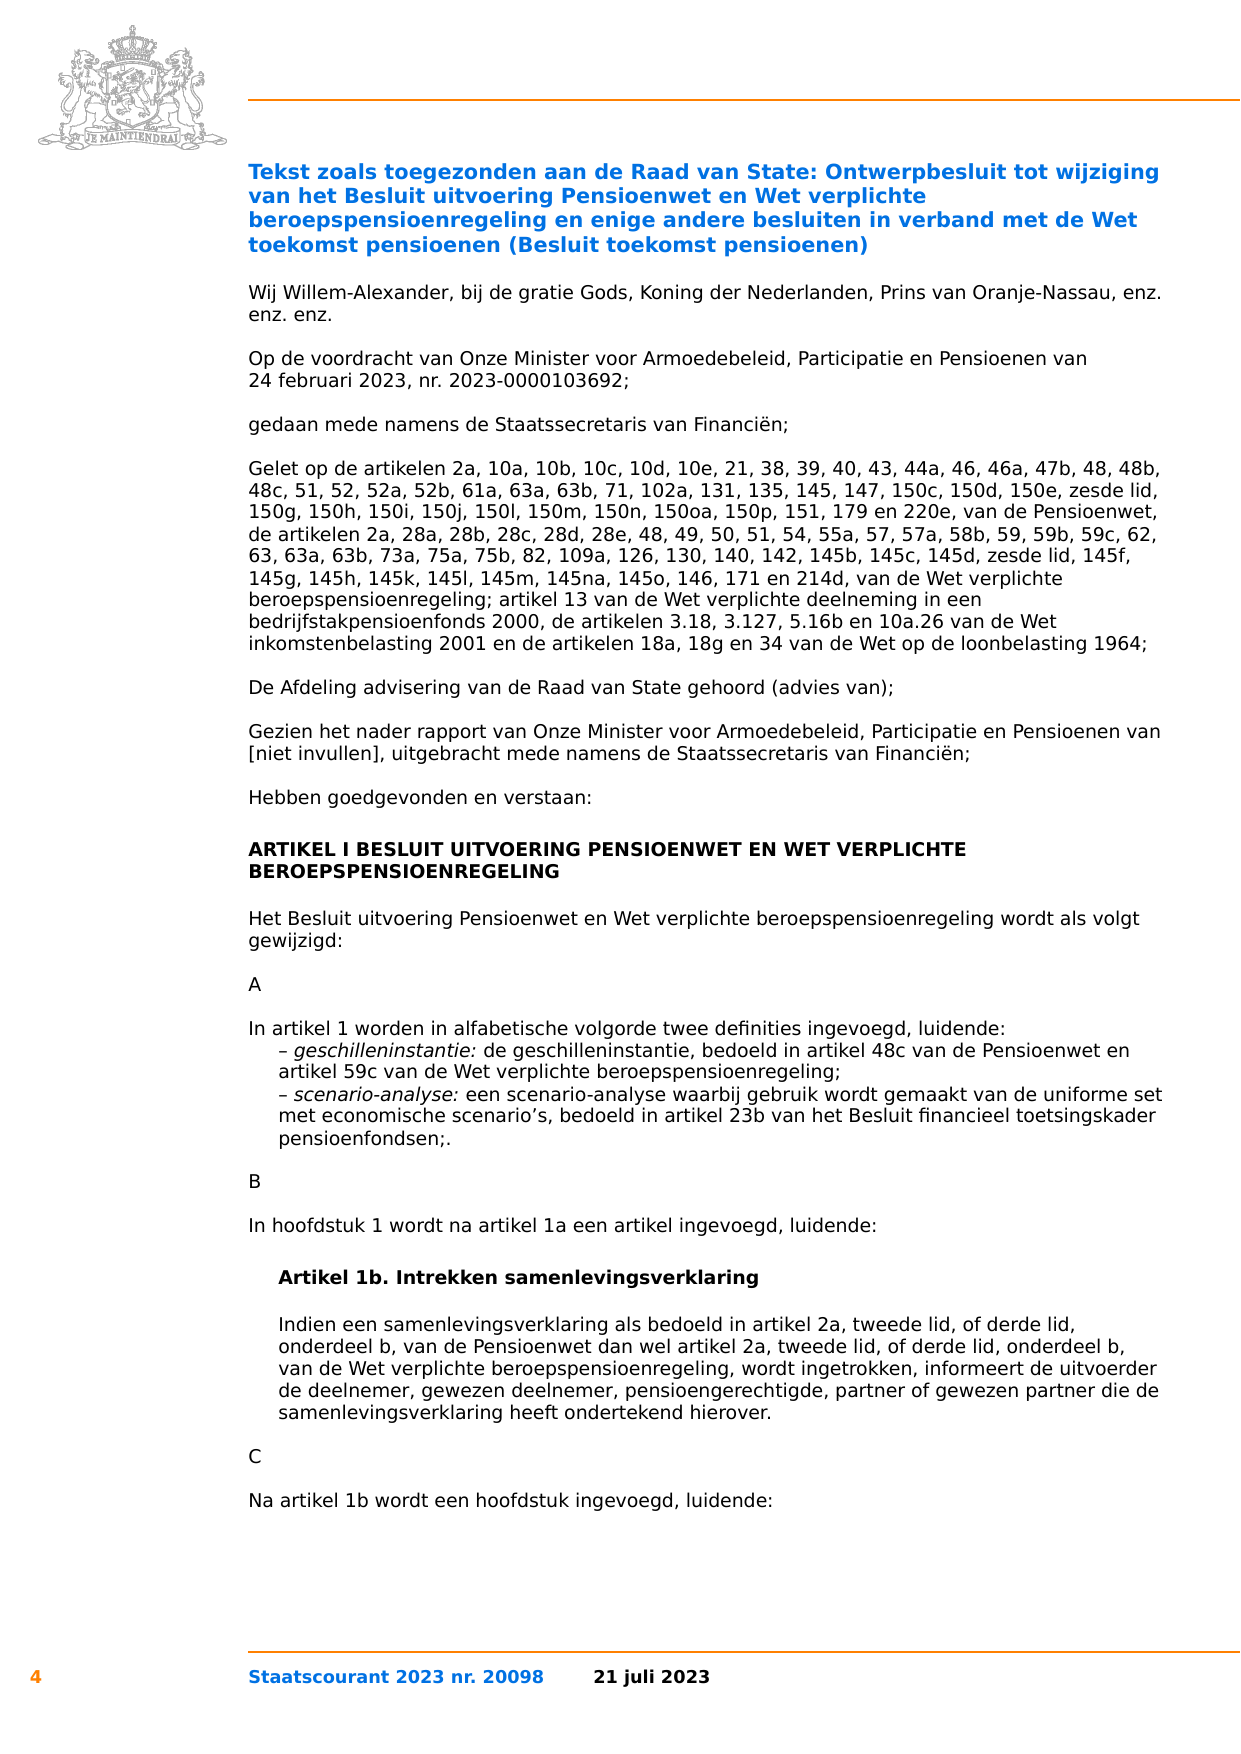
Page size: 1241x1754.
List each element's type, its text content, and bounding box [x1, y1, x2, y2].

text De Afdeling advisering van de Raad van State gehoord (advies van); [248, 677, 1163, 699]
text In hoofdstuk 1 wordt na artikel 1a een artikel ingevoegd, luidende: [248, 1215, 1163, 1237]
text A [248, 974, 1163, 996]
text Gezien het nader rapport van Onze Minister voor Armoedebeleid, Participatie en Pensioenen van [niet invullen], uitgebracht mede namens de Staatssecretaris van Financiën; [248, 721, 1163, 765]
text Het Besluit uitvoering Pensioenwet en Wet verplichte beroepspensioenregeling wordt als volgt gewijzigd: [248, 908, 1163, 952]
text – scenario-analyse: een scenario-analyse waarbij gebruik wordt gemaakt van de uniforme set met economische scenario’s, bedoeld in artikel 23b van het Besluit financieel toetsingskader pensioenfondsen;. [278, 1083, 1163, 1149]
picture [38, 25, 227, 150]
text Hebben goedgevonden en verstaan: [248, 787, 1163, 809]
subtitle Artikel 1b. Intrekken samenlevingsverklaring [278, 1267, 1163, 1289]
text B [248, 1171, 1163, 1193]
text Op de voordracht van Onze Minister voor Armoedebeleid, Participatie en Pensioenen van 24 februari 2023, nr. 2023-0000103692; [248, 348, 1163, 392]
text Indien een samenlevingsverklaring als bedoeld in artikel 2a, tweede lid, of derde lid, onderdeel b, van de Pensioenwet dan wel artikel 2a, tweede lid, of derde lid, onderdeel b, van de Wet verplichte beroepspensioenregeling, wordt ingetrokken, informeert de uitvoerder de deelnemer, gewezen deelnemer, pensioengerechtigde, partner of gewezen partner die de samenlevingsverklaring heeft ondertekend hierover. [278, 1314, 1163, 1424]
text gedaan mede namens de Staatssecretaris van Financiën; [248, 414, 1163, 436]
text Na artikel 1b wordt een hoofdstuk ingevoegd, luidende: [248, 1490, 1163, 1512]
text In artikel 1 worden in alfabetische volgorde twee definities ingevoegd, luidende: [248, 1017, 1163, 1039]
text Wij Willem-Alexander, bij de gratie Gods, Koning der Nederlanden, Prins van Oranje-Nassau, enz. enz. enz. [248, 282, 1163, 326]
subtitle ARTIKEL I BESLUIT UITVOERING PENSIOENWET EN WET VERPLICHTE BEROEPSPENSIOENREGELING [248, 839, 1163, 883]
text C [248, 1446, 1163, 1468]
text – geschilleninstantie: de geschilleninstantie, bedoeld in artikel 48c van de Pensioenwet en artikel 59c van de Wet verplichte beroepspensioenregeling; [278, 1039, 1163, 1083]
subtitle Tekst zoals toegezonden aan de Raad van State: Ontwerpbesluit tot wijziging van het Besluit uitvoering Pensioenwet en Wet verplichte beroepspensioenregeling en enige andere besluiten in verband met de Wet toekomst pensioenen (Besluit toekomst pensioenen) [248, 160, 1163, 257]
text Gelet op de artikelen 2a, 10a, 10b, 10c, 10d, 10e, 21, 38, 39, 40, 43, 44a, 46, 46a, 47b, 48, 48b, 48c, 51, 52, 52a, 52b, 61a, 63a, 63b, 71, 102a, 131, 135, 145, 147, 150c, 150d, 150e, zesde lid, 150g, 150h, 150i, 150j, 150l, 150m, 150n, 150oa, 150p, 151, 179 en 220e, van de Pensioenwet, de artikelen 2a, 28a, 28b, 28c, 28d, 28e, 48, 49, 50, 51, 54, 55a, 57, 57a, 58b, 59, 59b, 59c, 62, 63, 63a, 63b, 73a, 75a, 75b, 82, 109a, 126, 130, 140, 142, 145b, 145c, 145d, zesde lid, 145f, 145g, 145h, 145k, 145l, 145m, 145na, 145o, 146, 171 en 214d, van de Wet verplichte beroepspensioenregeling; artikel 13 van de Wet verplichte deelneming in een bedrijfstakpensioenfonds 2000, de artikelen 3.18, 3.127, 5.16b en 10a.26 van de Wet inkomstenbelasting 2001 en de artikelen 18a, 18g en 34 van de Wet op de loonbelasting 1964; [248, 457, 1163, 655]
